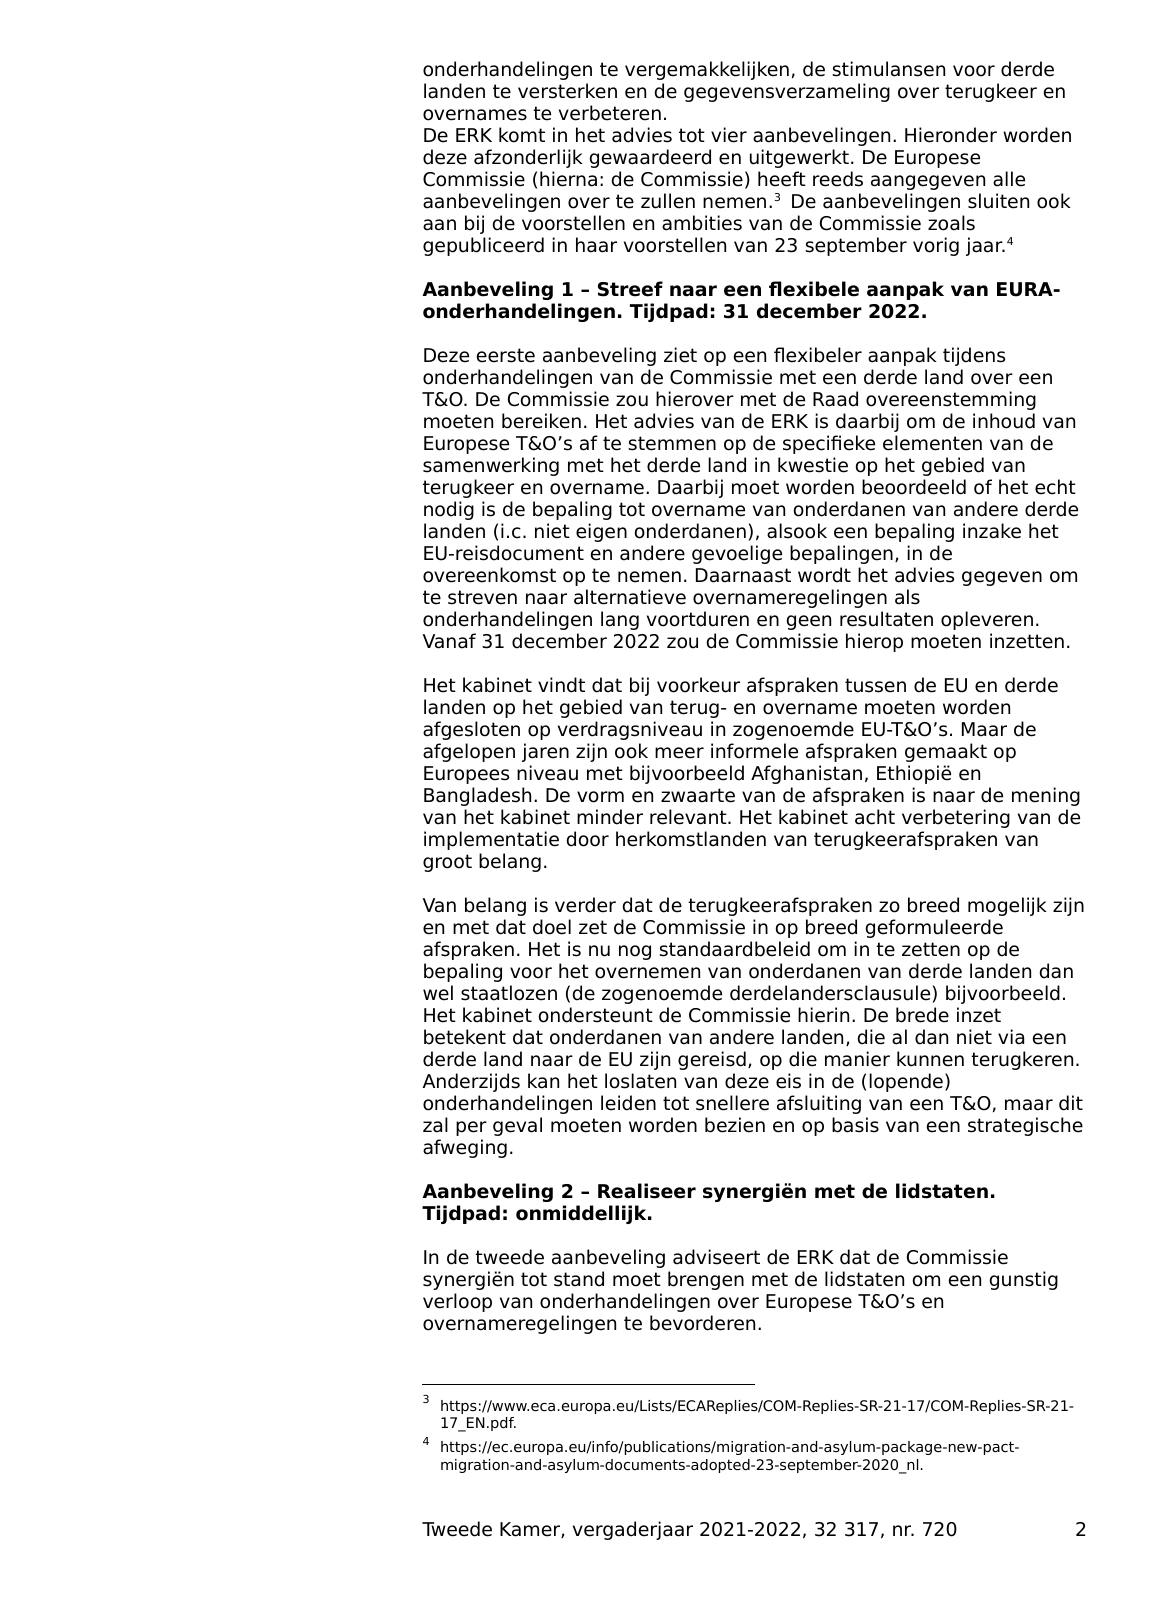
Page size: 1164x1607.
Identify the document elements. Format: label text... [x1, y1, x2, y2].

text In de tweede aanbeveling adviseert de ERK dat de Commissie synergiën tot stand moet brengen met de lidstaten om een gunstig verloop van onderhandelingen over Europese T&O’s en overnameregelingen te bevorderen. [422, 1247, 1087, 1335]
subtitle Aanbeveling 1 – Streef naar een flexibele aanpak van EURA-onderhandelingen. Tijdpad: 31 december 2022. [422, 279, 1087, 323]
text Deze eerste aanbeveling ziet op een flexibeler aanpak tijdens onderhandelingen van de Commissie met een derde land over een T&O. De Commissie zou hierover met de Raad overeenstemming moeten bereiken. Het advies van de ERK is daarbij om de inhoud van Europese T&O’s af te stemmen op de specifieke elementen van de samenwerking met het derde land in kwestie op het gebied van terugkeer en overname. Daarbij moet worden beoordeeld of het echt nodig is de bepaling tot overname van onderdanen van andere derde landen (i.c. niet eigen onderdanen), alsook een bepaling inzake het EU-reisdocument en andere gevoelige bepalingen, in de overeenkomst op te nemen. Daarnaast wordt het advies gegeven om te streven naar alternatieve overnameregelingen als onderhandelingen lang voortduren en geen resultaten opleveren. Vanaf 31 december 2022 zou de Commissie hierop moeten inzetten. [422, 345, 1087, 653]
text Het kabinet vindt dat bij voorkeur afspraken tussen de EU en derde landen op het gebied van terug- en overname moeten worden afgesloten op verdragsniveau in zogenoemde EU-T&O’s. Maar de afgelopen jaren zijn ook meer informele afspraken gemaakt op Europees niveau met bijvoorbeeld Afghanistan, Ethiopië en Bangladesh. De vorm en zwaarte van de afspraken is naar de mening van het kabinet minder relevant. Het kabinet acht verbetering van de implementatie door herkomstlanden van terugkeerafspraken van groot belang. [422, 675, 1087, 873]
text https://www.eca.europa.eu/Lists/ECAReplies/COM-Replies-SR-21-17/COM-Replies-SR-21-17_EN.pdf. [422, 1393, 1087, 1432]
text onderhandelingen te vergemakkelijken, de stimulansen voor derde landen te versterken en de gegevensverzameling over terugkeer en overnames te verbeteren. [422, 59, 1087, 125]
text Van belang is verder dat de terugkeerafspraken zo breed mogelijk zijn en met dat doel zet de Commissie in op breed geformuleerde afspraken. Het is nu nog standaardbeleid om in te zetten op de bepaling voor het overnemen van onderdanen van derde landen dan wel staatlozen (de zogenoemde derdelandersclausule) bijvoorbeeld. Het kabinet ondersteunt de Commissie hierin. De brede inzet betekent dat onderdanen van andere landen, die al dan niet via een derde land naar de EU zijn gereisd, op die manier kunnen terugkeren. Anderzijds kan het loslaten van deze eis in de (lopende) onderhandelingen leiden tot snellere afsluiting van een T&O, maar dit zal per geval moeten worden bezien en op basis van een strategische afweging. [422, 895, 1087, 1159]
text De ERK komt in het advies tot vier aanbevelingen. Hieronder worden deze afzonderlijk gewaardeerd en uitgewerkt. De Europese Commissie (hierna: de Commissie) heeft reeds aangegeven alle aanbevelingen over te zullen nemen. De aanbevelingen sluiten ook aan bij de voorstellen en ambities van de Commissie zoals gepubliceerd in haar voorstellen van 23 september vorig jaar. [422, 125, 1087, 257]
subtitle Aanbeveling 2 – Realiseer synergiën met de lidstaten. Tijdpad: onmiddellijk. [422, 1181, 1087, 1225]
text https://ec.europa.eu/info/publications/migration-and-asylum-package-new-pact-migration-and-asylum-documents-adopted-23-september-2020_nl. [422, 1435, 1087, 1474]
